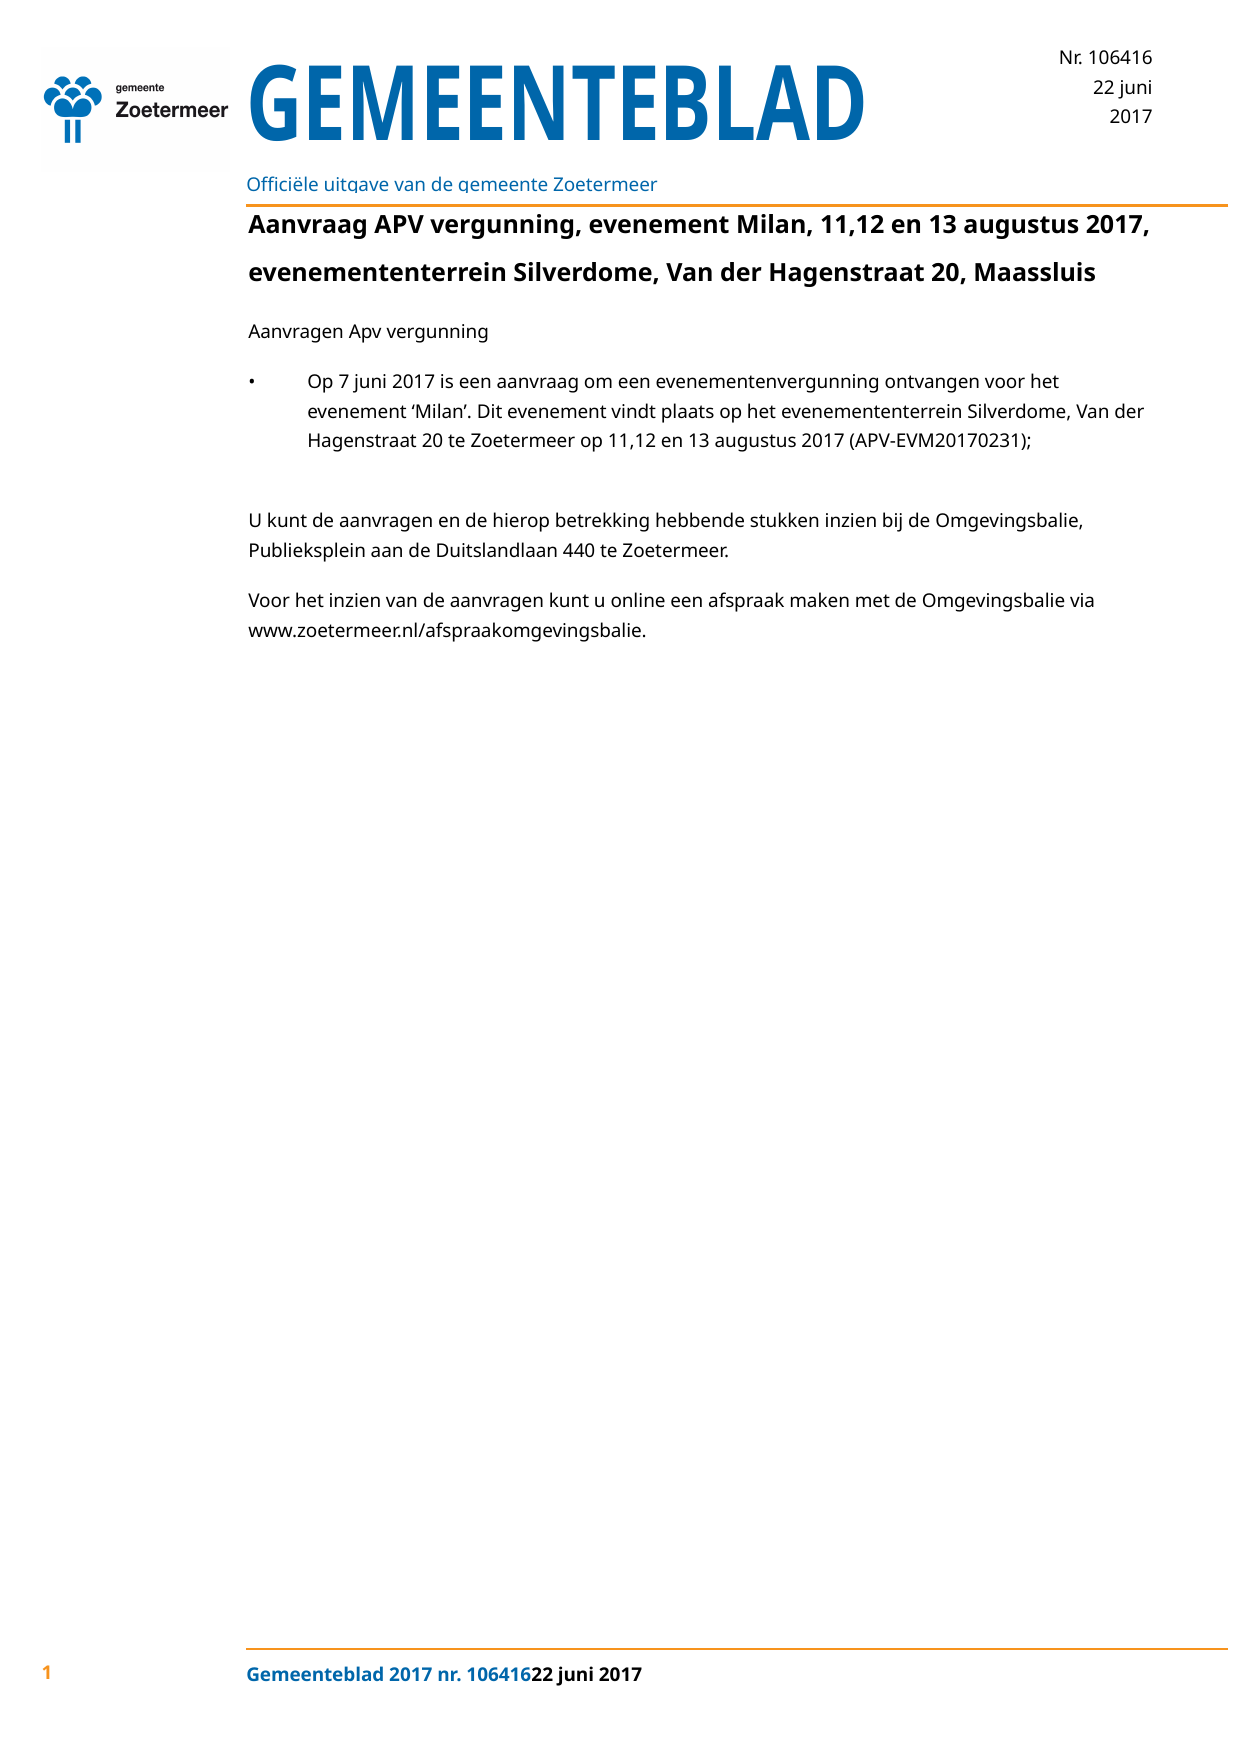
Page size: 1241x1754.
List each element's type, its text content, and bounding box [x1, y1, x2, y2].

picture [41, 47, 231, 172]
text U kunt de aanvragen en de hierop betrekking hebbende stukken inzien bij de Omgevingsbalie, Publieksplein aan de Duitslandlaan 440 te Zoetermeer. [248, 507, 1152, 563]
text Aanvraag APV vergunning, evenement Milan, 11,12 en 13 augustus 2017, evenemententerrein Silverdome, Van der Hagenstraat 20, Maassluis [248, 207, 1152, 288]
text Voor het inzien van de aanvragen kunt u online een afspraak maken met de Omgevingsbalie via www.zoetermeer.nl/afspraakomgevingsbalie. [248, 587, 1152, 643]
text Aanvragen Apv vergunning [248, 318, 1152, 344]
list Op 7 juni 2017 is een aanvraag om een evenementenvergunning ontvangen voor het evenement ‘Milan’. Dit evenement vindt plaats op het evenemententerrein Silverdome, Van der Hagenstraat 20 te Zoetermeer op 11,12 en 13 augustus 2017 (APV-EVM20170231); [248, 368, 1152, 453]
